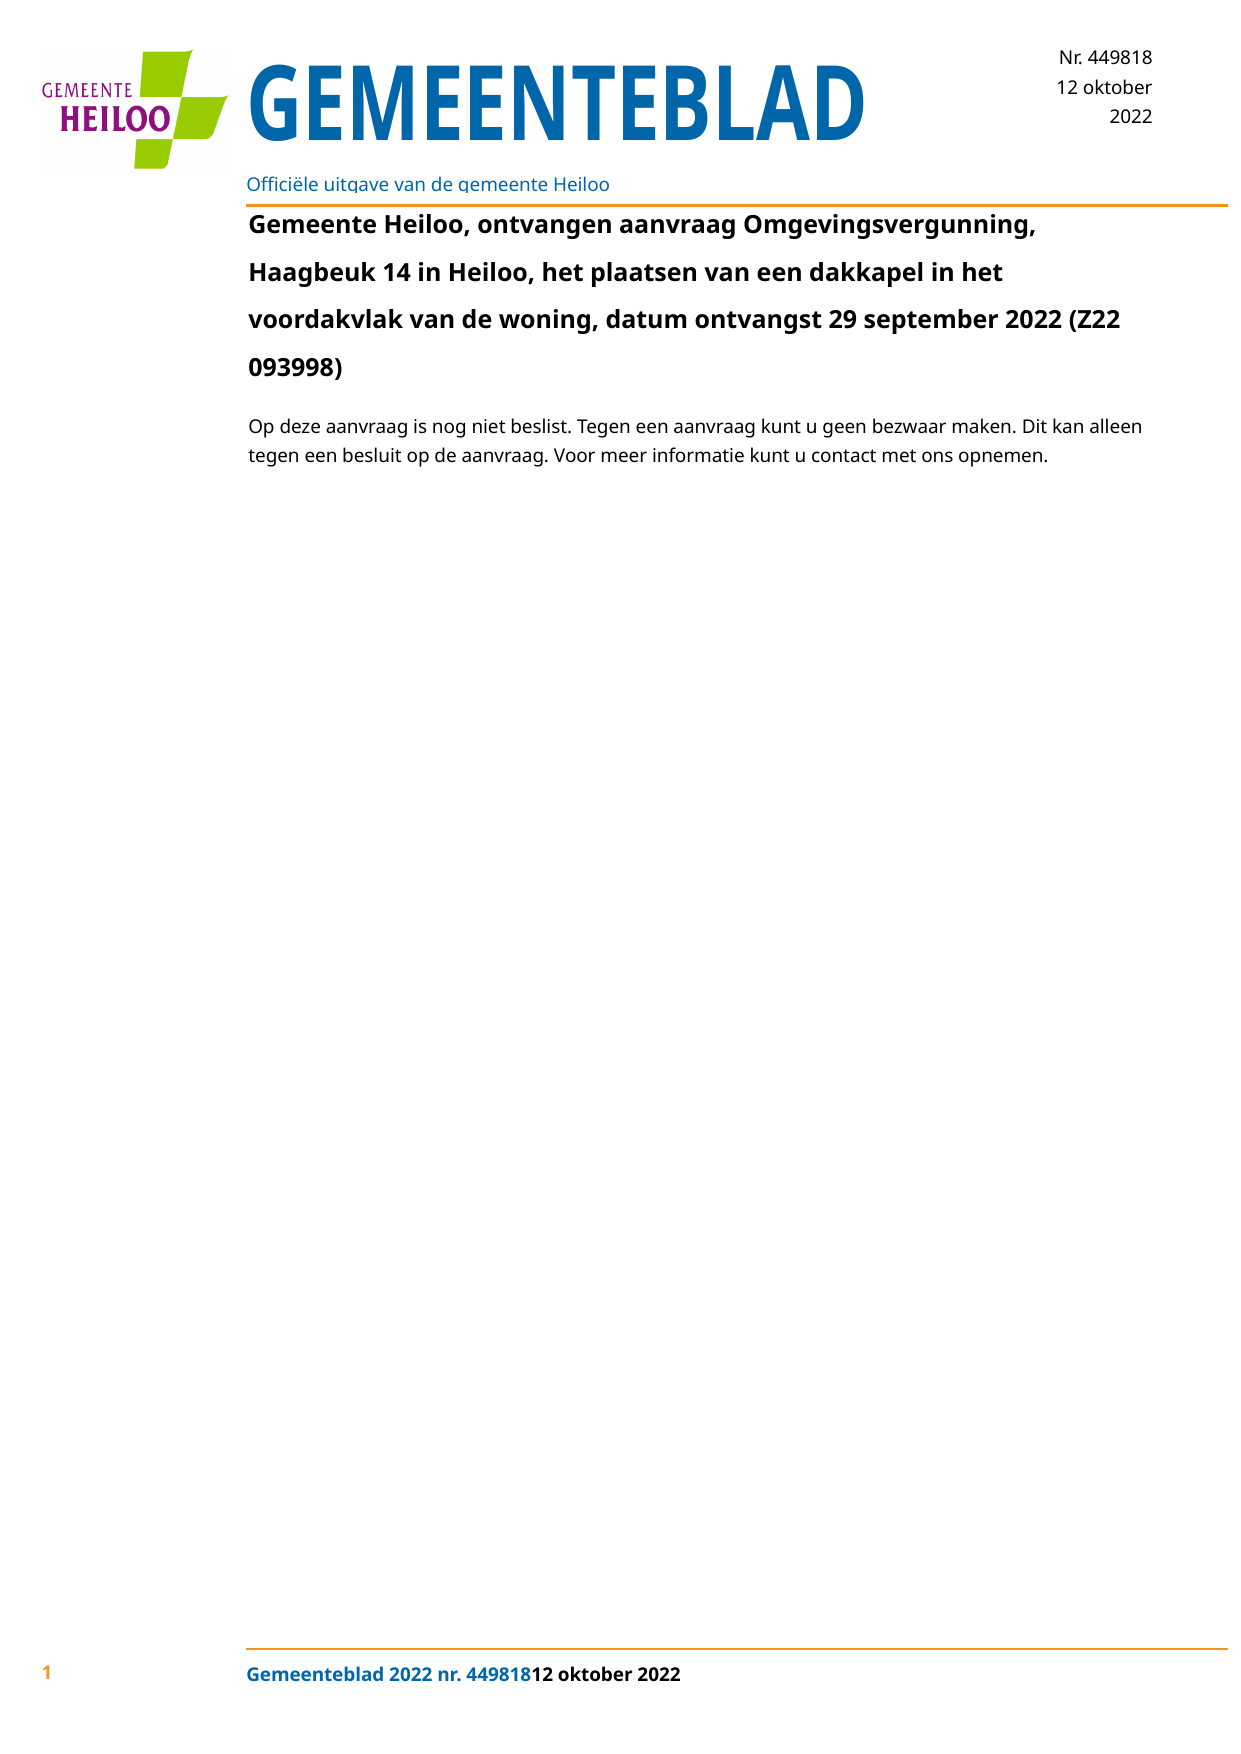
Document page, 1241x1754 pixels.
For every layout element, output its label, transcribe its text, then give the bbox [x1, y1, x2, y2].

picture [41, 47, 231, 172]
text Op deze aanvraag is nog niet beslist. Tegen een aanvraag kunt u geen bezwaar maken. Dit kan alleen tegen een besluit op de aanvraag. Voor meer informatie kunt u contact met ons opnemen. [248, 413, 1152, 468]
text Gemeente Heiloo, ontvangen aanvraag Omgevingsvergunning, Haagbeuk 14 in Heiloo, het plaatsen van een dakkapel in het voordakvlak van de woning, datum ontvangst 29 september 2022 (Z22 093998) [248, 207, 1152, 384]
